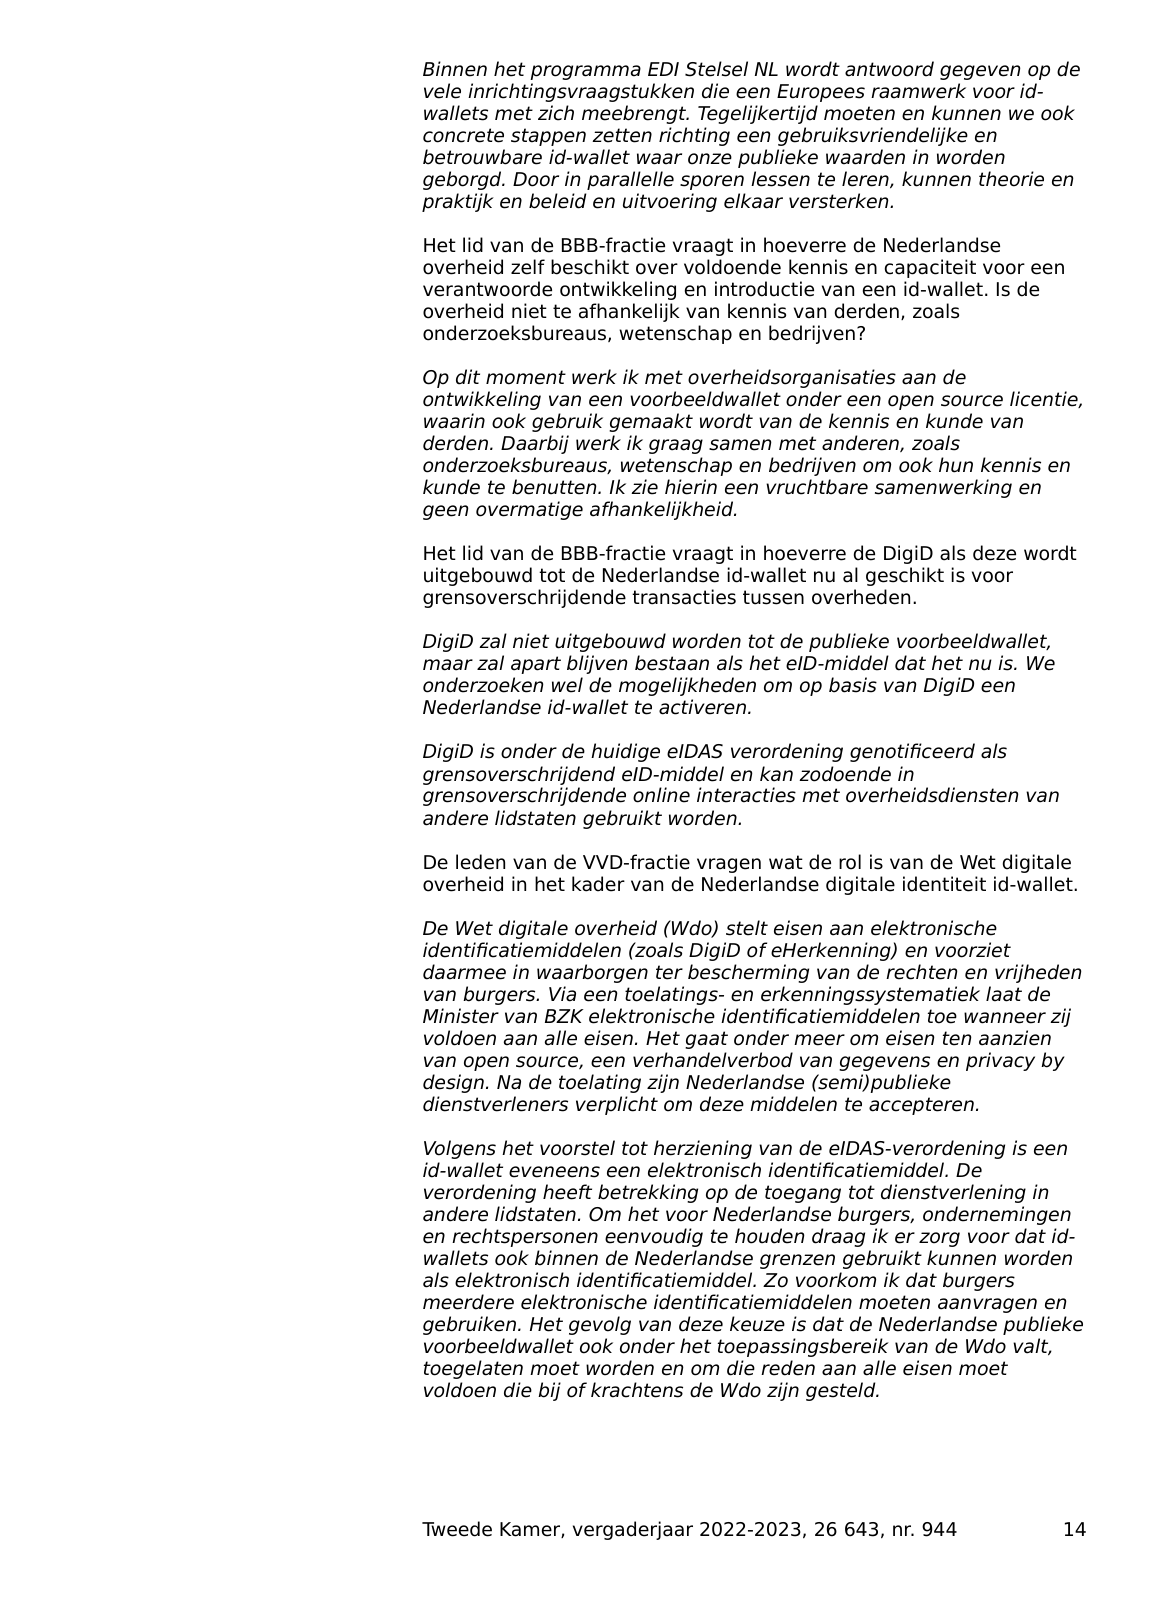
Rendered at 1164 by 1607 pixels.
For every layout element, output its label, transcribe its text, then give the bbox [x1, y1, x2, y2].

text De leden van de VVD-fractie vragen wat de rol is van de Wet digitale overheid in het kader van de Nederlandse digitale identiteit id-wallet. [422, 852, 1087, 896]
text Op dit moment werk ik met overheidsorganisaties aan de ontwikkeling van een voorbeeldwallet onder een open source licentie, waarin ook gebruik gemaakt wordt van de kennis en kunde van derden. Daarbij werk ik graag samen met anderen, zoals onderzoeksbureaus, wetenschap en bedrijven om ook hun kennis en kunde te benutten. Ik zie hierin een vruchtbare samenwerking en geen overmatige afhankelijkheid. [422, 367, 1087, 521]
text DigiD zal niet uitgebouwd worden tot de publieke voorbeeldwallet, maar zal apart blijven bestaan als het eID-middel dat het nu is. We onderzoeken wel de mogelijkheden om op basis van DigiD een Nederlandse id-wallet te activeren. [422, 631, 1087, 719]
text Het lid van de BBB-fractie vraagt in hoeverre de DigiD als deze wordt uitgebouwd tot de Nederlandse id-wallet nu al geschikt is voor grensoverschrijdende transacties tussen overheden. [422, 543, 1087, 609]
text Het lid van de BBB-fractie vraagt in hoeverre de Nederlandse overheid zelf beschikt over voldoende kennis en capaciteit voor een verantwoorde ontwikkeling en introductie van een id-wallet. Is de overheid niet te afhankelijk van kennis van derden, zoals onderzoeksbureaus, wetenschap en bedrijven? [422, 235, 1087, 345]
text De Wet digitale overheid (Wdo) stelt eisen aan elektronische identificatiemiddelen (zoals DigiD of eHerkenning) en voorziet daarmee in waarborgen ter bescherming van de rechten en vrijheden van burgers. Via een toelatings- en erkenningssystematiek laat de Minister van BZK elektronische identificatiemiddelen toe wanneer zij voldoen aan alle eisen. Het gaat onder meer om eisen ten aanzien van open source, een verhandelverbod van gegevens en privacy by design. Na de toelating zijn Nederlandse (semi)publieke dienstverleners verplicht om deze middelen te accepteren. [422, 918, 1087, 1116]
text DigiD is onder de huidige eIDAS verordening genotificeerd als grensoverschrijdend eID-middel en kan zodoende in grensoverschrijdende online interacties met overheidsdiensten van andere lidstaten gebruikt worden. [422, 741, 1087, 829]
text Binnen het programma EDI Stelsel NL wordt antwoord gegeven op de vele inrichtingsvraagstukken die een Europees raamwerk voor id-wallets met zich meebrengt. Tegelijkertijd moeten en kunnen we ook concrete stappen zetten richting een gebruiksvriendelijke en betrouwbare id-wallet waar onze publieke waarden in worden geborgd. Door in parallelle sporen lessen te leren, kunnen theorie en praktijk en beleid en uitvoering elkaar versterken. [422, 59, 1087, 213]
text Volgens het voorstel tot herziening van de eIDAS-verordening is een id-wallet eveneens een elektronisch identificatiemiddel. De verordening heeft betrekking op de toegang tot dienstverlening in andere lidstaten. Om het voor Nederlandse burgers, ondernemingen en rechtspersonen eenvoudig te houden draag ik er zorg voor dat id-wallets ook binnen de Nederlandse grenzen gebruikt kunnen worden als elektronisch identificatiemiddel. Zo voorkom ik dat burgers meerdere elektronische identificatiemiddelen moeten aanvragen en gebruiken. Het gevolg van deze keuze is dat de Nederlandse publieke voorbeeldwallet ook onder het toepassingsbereik van de Wdo valt, toegelaten moet worden en om die reden aan alle eisen moet voldoen die bij of krachtens de Wdo zijn gesteld. [422, 1138, 1087, 1401]
